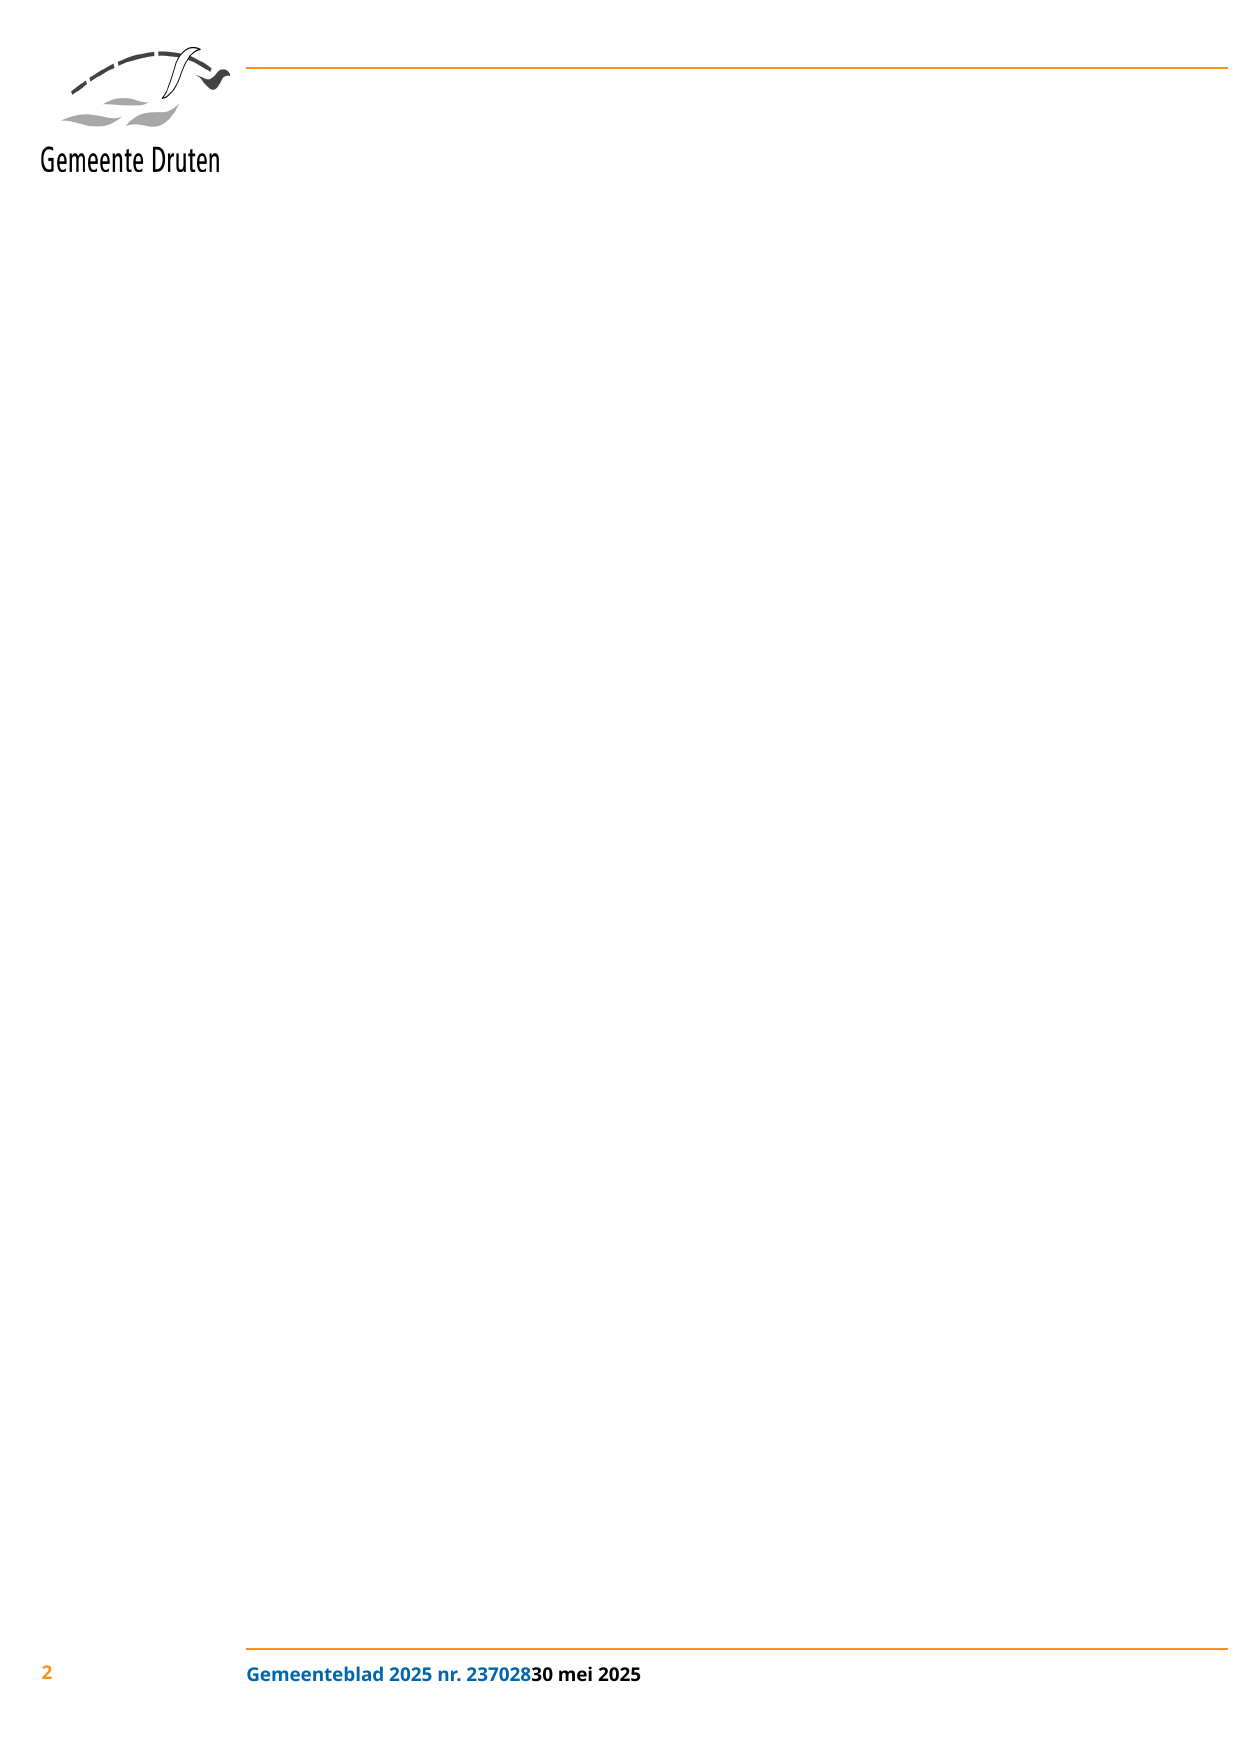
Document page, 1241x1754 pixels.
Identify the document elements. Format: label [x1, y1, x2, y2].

picture [41, 47, 231, 172]
